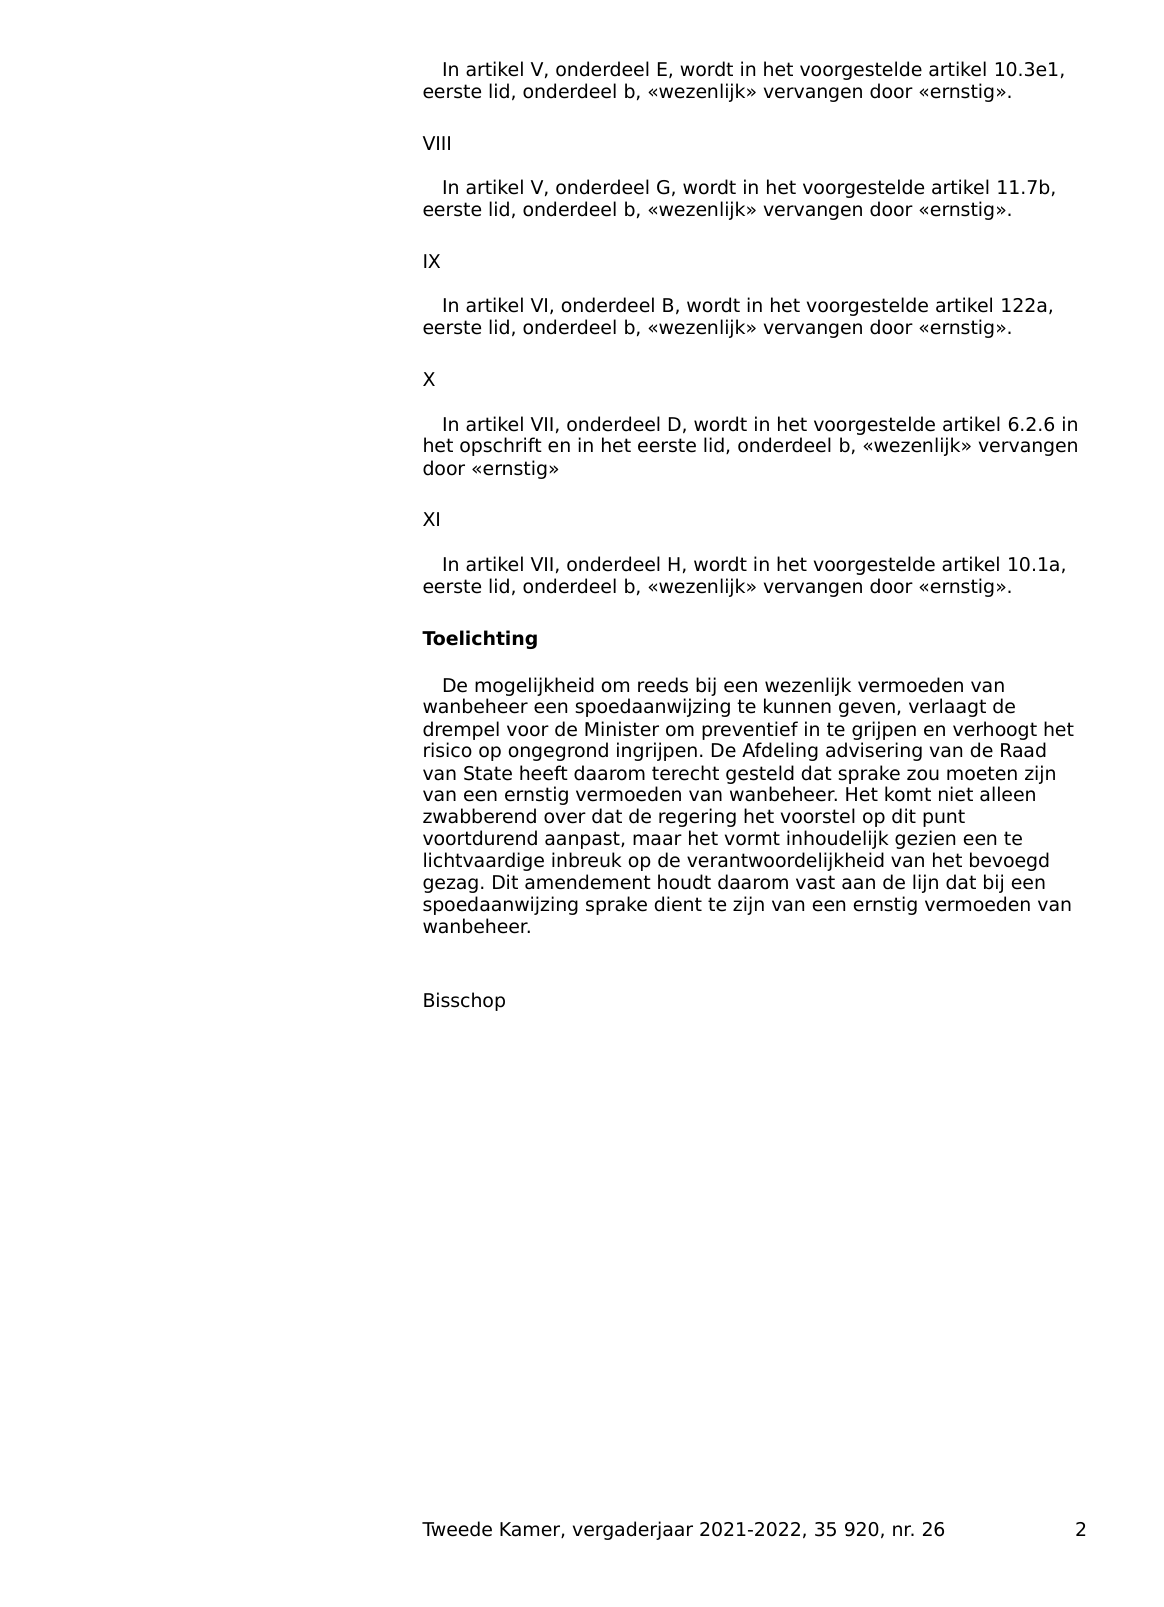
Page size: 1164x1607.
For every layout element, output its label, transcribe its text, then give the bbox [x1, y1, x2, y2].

subtitle VIII [422, 133, 1087, 155]
subtitle X [422, 369, 1087, 391]
text De mogelijkheid om reeds bij een wezenlijk vermoeden van wanbeheer een spoedaanwijzing te kunnen geven, verlaagt de drempel voor de Minister om preventief in te grijpen en verhoogt het risico op ongegrond ingrijpen. De Afdeling advisering van de Raad van State heeft daarom terecht gesteld dat sprake zou moeten zijn van een ernstig vermoeden van wanbeheer. Het komt niet alleen zwabberend over dat de regering het voorstel op dit punt voortdurend aanpast, maar het vormt inhoudelijk gezien een te lichtvaardige inbreuk op de verantwoordelijkheid van het bevoegd gezag. Dit amendement houdt daarom vast aan de lijn dat bij een spoedaanwijzing sprake dient te zijn van een ernstig vermoeden van wanbeheer. [422, 674, 1087, 938]
text In artikel VII, onderdeel D, wordt in het voorgestelde artikel 6.2.6 in het opschrift en in het eerste lid, onderdeel b, «wezenlijk» vervangen door «ernstig» [422, 413, 1087, 479]
subtitle IX [422, 251, 1087, 273]
text In artikel V, onderdeel E, wordt in het voorgestelde artikel 10.3e1, eerste lid, onderdeel b, «wezenlijk» vervangen door «ernstig». [422, 59, 1087, 103]
text Bisschop [422, 968, 1087, 1012]
subtitle Toelichting [422, 627, 1087, 649]
text In artikel VII, onderdeel H, wordt in het voorgestelde artikel 10.1a, eerste lid, onderdeel b, «wezenlijk» vervangen door «ernstig». [422, 553, 1087, 597]
text In artikel V, onderdeel G, wordt in het voorgestelde artikel 11.7b, eerste lid, onderdeel b, «wezenlijk» vervangen door «ernstig». [422, 177, 1087, 221]
text In artikel VI, onderdeel B, wordt in het voorgestelde artikel 122a, eerste lid, onderdeel b, «wezenlijk» vervangen door «ernstig». [422, 295, 1087, 339]
subtitle XI [422, 509, 1087, 531]
